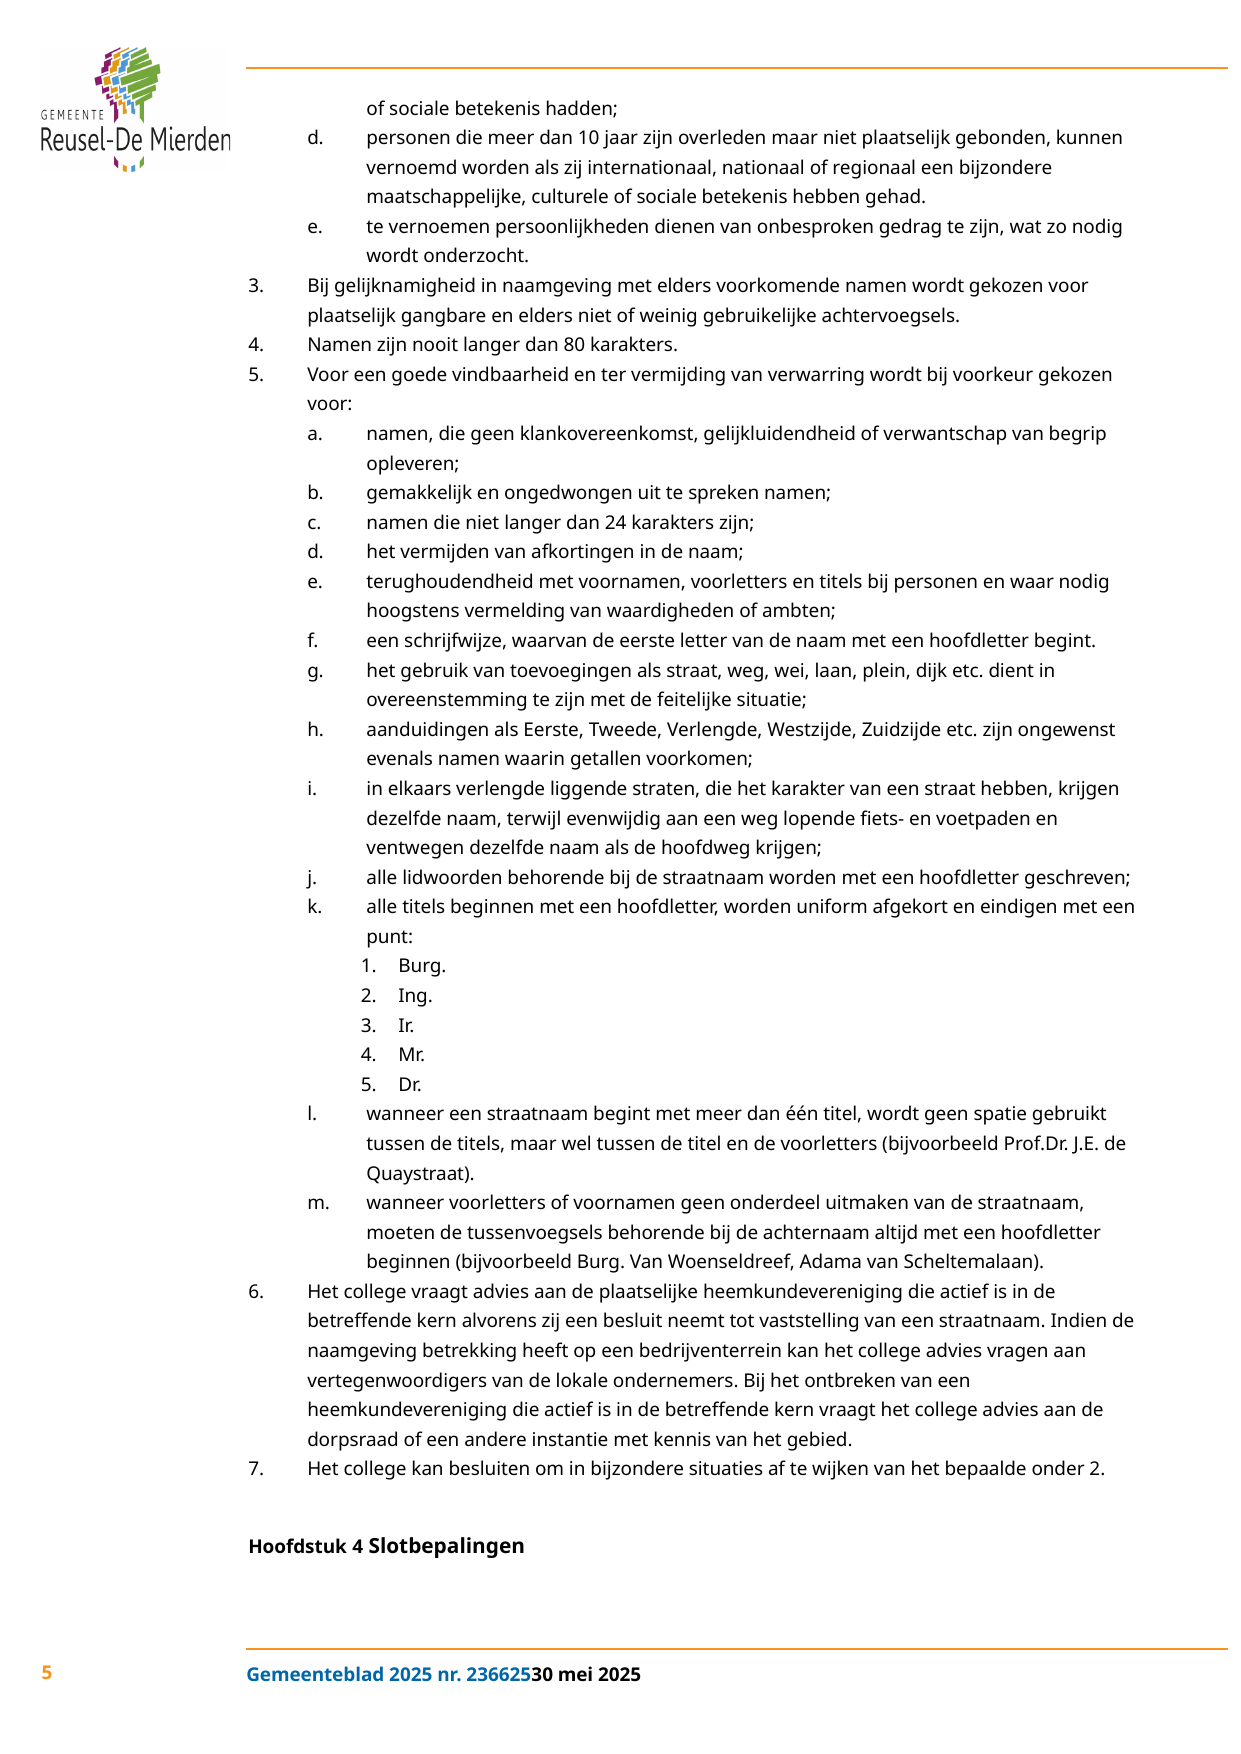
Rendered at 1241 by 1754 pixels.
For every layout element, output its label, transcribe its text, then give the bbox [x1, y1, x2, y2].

text Hoofdstuk 4 Slotbepalingen [248, 1531, 1152, 1559]
list aanduidingen als Eerste, Tweede, Verlengde, Westzijde, Zuidzijde etc. zijn ongewenst evenals namen waarin getallen voorkomen; [307, 716, 1152, 771]
list namen, die geen klankovereenkomst, gelijkluidendheid of verwantschap van begrip opleveren; [307, 420, 1152, 476]
list Ir. [361, 1012, 1152, 1038]
list Burg. [361, 953, 1152, 978]
list Het college vraagt advies aan de plaatselijke heemkundevereniging die actief is in de betreffende kern alvorens zij een besluit neemt tot vaststelling van een straatnaam. Indien de naamgeving betrekking heeft op een bedrijventerrein kan het college advies vragen aan vertegenwoordigers van de lokale ondernemers. Bij het ontbreken van een heemkundevereniging die actief is in de betreffende kern vraagt het college advies aan de dorpsraad of een andere instantie met kennis van het gebied. [248, 1278, 1152, 1452]
list of sociale betekenis hadden; [307, 95, 1152, 121]
picture [41, 47, 231, 172]
list in elkaars verlengde liggende straten, die het karakter van een straat hebben, krijgen dezelfde naam, terwijl evenwijdig aan een weg lopende fiets- en voetpaden en ventwegen dezelfde naam als de hoofdweg krijgen; [307, 775, 1152, 860]
list Het college kan besluiten om in bijzondere situaties af te wijken van het bepaalde onder 2. [248, 1456, 1152, 1481]
list Ing. [361, 982, 1152, 1008]
list Voor een goede vindbaarheid en ter vermijding van verwarring wordt bij voorkeur gekozen voor: [248, 361, 1152, 416]
list het gebruik van toevoegingen als straat, weg, wei, laan, plein, dijk etc. dient in overeenstemming te zijn met de feitelijke situatie; [307, 657, 1152, 712]
list terughoudendheid met voornamen, voorletters en titels bij personen en waar nodig hoogstens vermelding van waardigheden of ambten; [307, 568, 1152, 623]
list te vernoemen persoonlijkheden dienen van onbesproken gedrag te zijn, wat zo nodig wordt onderzocht. [307, 213, 1152, 268]
list het vermijden van afkortingen in de naam; [307, 538, 1152, 564]
list Namen zijn nooit langer dan 80 karakters. [248, 331, 1152, 357]
list personen die meer dan 10 jaar zijn overleden maar niet plaatselijk gebonden, kunnen vernoemd worden als zij internationaal, nationaal of regionaal een bijzondere maatschappelijke, culturele of sociale betekenis hebben gehad. [307, 124, 1152, 209]
list een schrijfwijze, waarvan de eerste letter van de naam met een hoofdletter begint. [307, 627, 1152, 653]
list gemakkelijk en ongedwongen uit te spreken namen; [307, 479, 1152, 505]
list namen die niet langer dan 24 karakters zijn; [307, 509, 1152, 535]
list wanneer een straatnaam begint met meer dan één titel, wordt geen spatie gebruikt tussen de titels, maar wel tussen de titel en de voorletters (bijvoorbeeld Prof.Dr. J.E. de Quaystraat). [307, 1101, 1152, 1186]
list wanneer voorletters of voornamen geen onderdeel uitmaken van de straatnaam, moeten de tussenvoegsels behorende bij de achternaam altijd met een hoofdletter beginnen (bijvoorbeeld Burg. Van Woenseldreef, Adama van Scheltemalaan). [307, 1189, 1152, 1274]
list alle lidwoorden behorende bij de straatnaam worden met een hoofdletter geschreven; [307, 864, 1152, 890]
list alle titels beginnen met een hoofdletter, worden uniform afgekort en eindigen met een punt: [307, 893, 1152, 949]
list Dr. [361, 1071, 1152, 1097]
list Mr. [361, 1041, 1152, 1067]
list Bij gelijknamigheid in naamgeving met elders voorkomende namen wordt gekozen voor plaatselijk gangbare en elders niet of weinig gebruikelijke achtervoegsels. [248, 272, 1152, 328]
